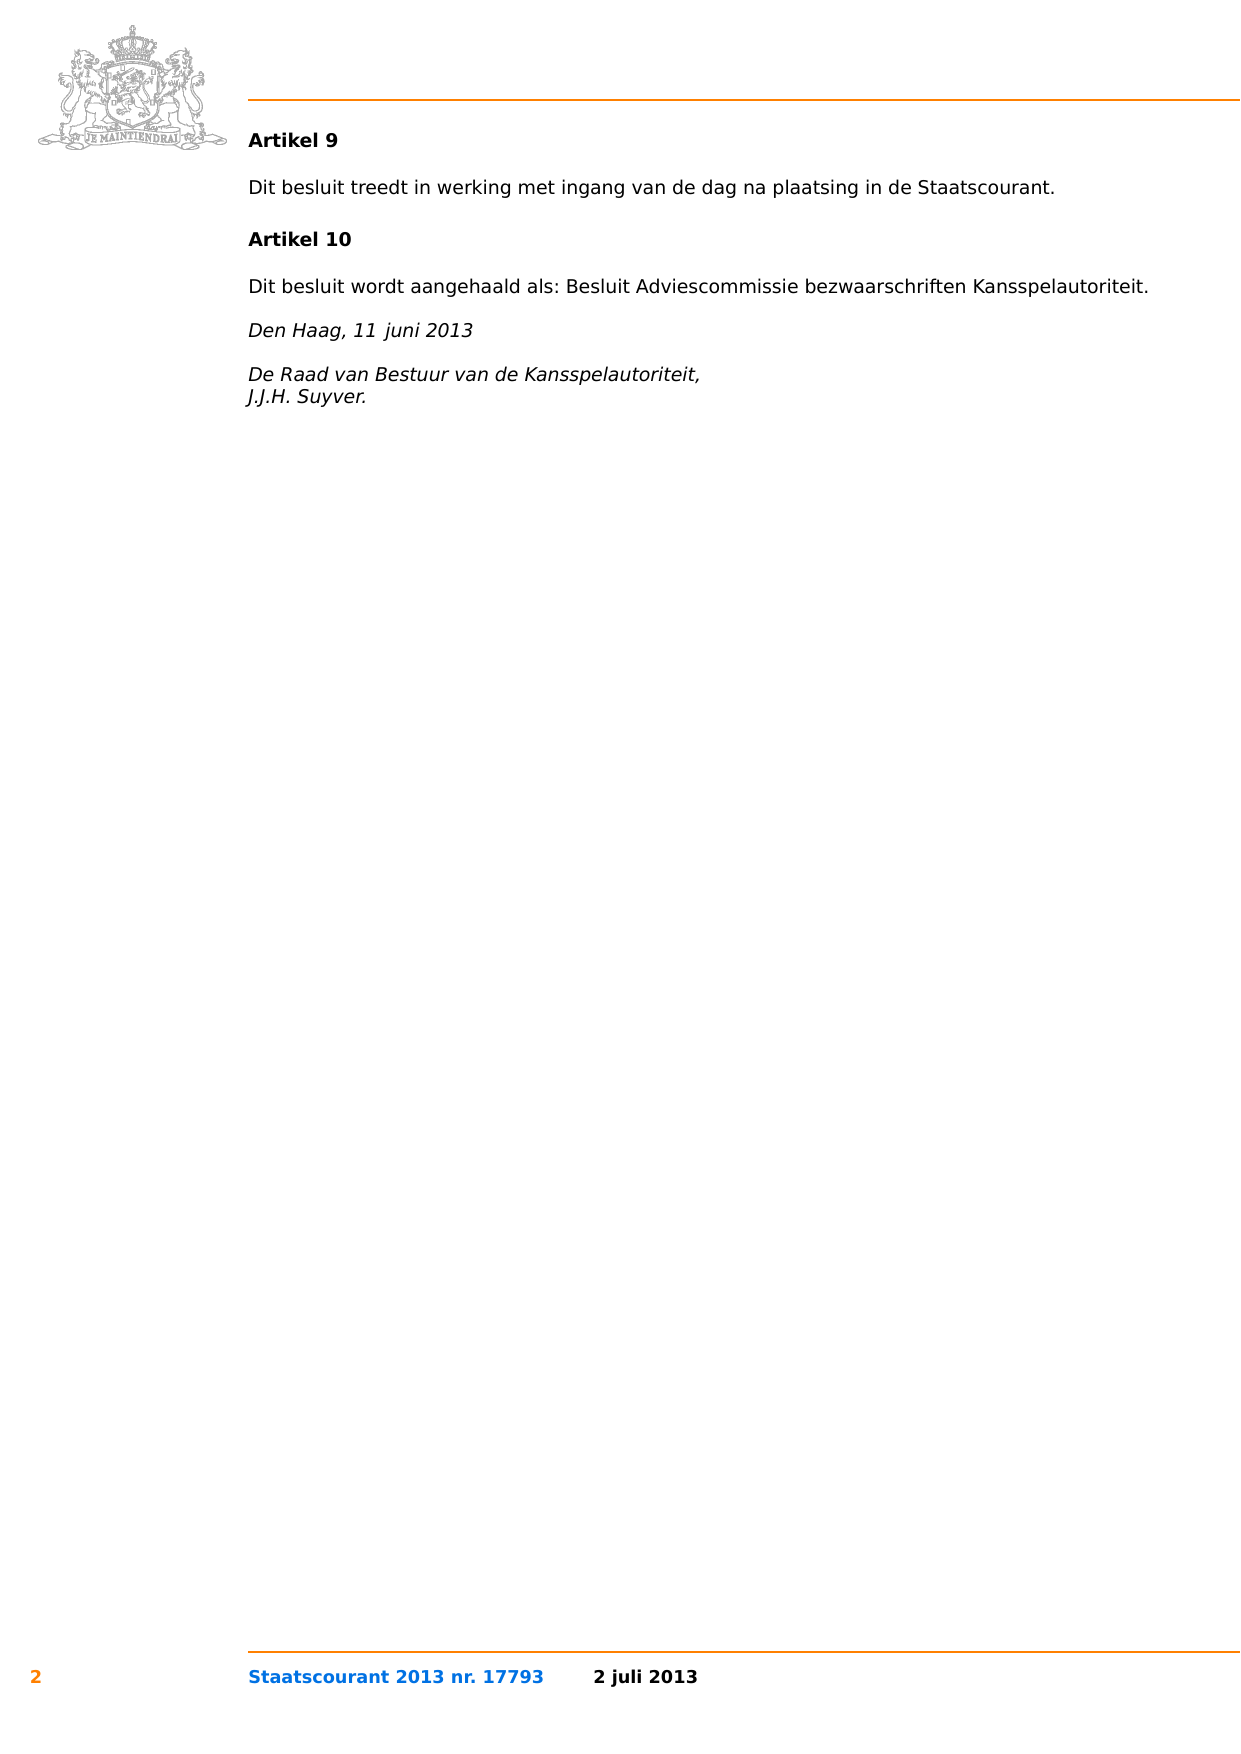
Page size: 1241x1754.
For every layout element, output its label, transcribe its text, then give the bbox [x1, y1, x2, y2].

subtitle Artikel 10 [248, 229, 1163, 251]
picture [38, 25, 227, 150]
text De Raad van Bestuur van de Kansspelautoriteit, J.J.H. Suyver. [248, 363, 1163, 407]
text Den Haag, 11 juni 2013 [248, 320, 1163, 342]
subtitle Artikel 9 [248, 130, 1163, 152]
text Dit besluit treedt in werking met ingang van de dag na plaatsing in de Staatscourant. [248, 177, 1163, 199]
text Dit besluit wordt aangehaald als: Besluit Adviescommissie bezwaarschriften Kansspelautoriteit. [248, 276, 1163, 298]
